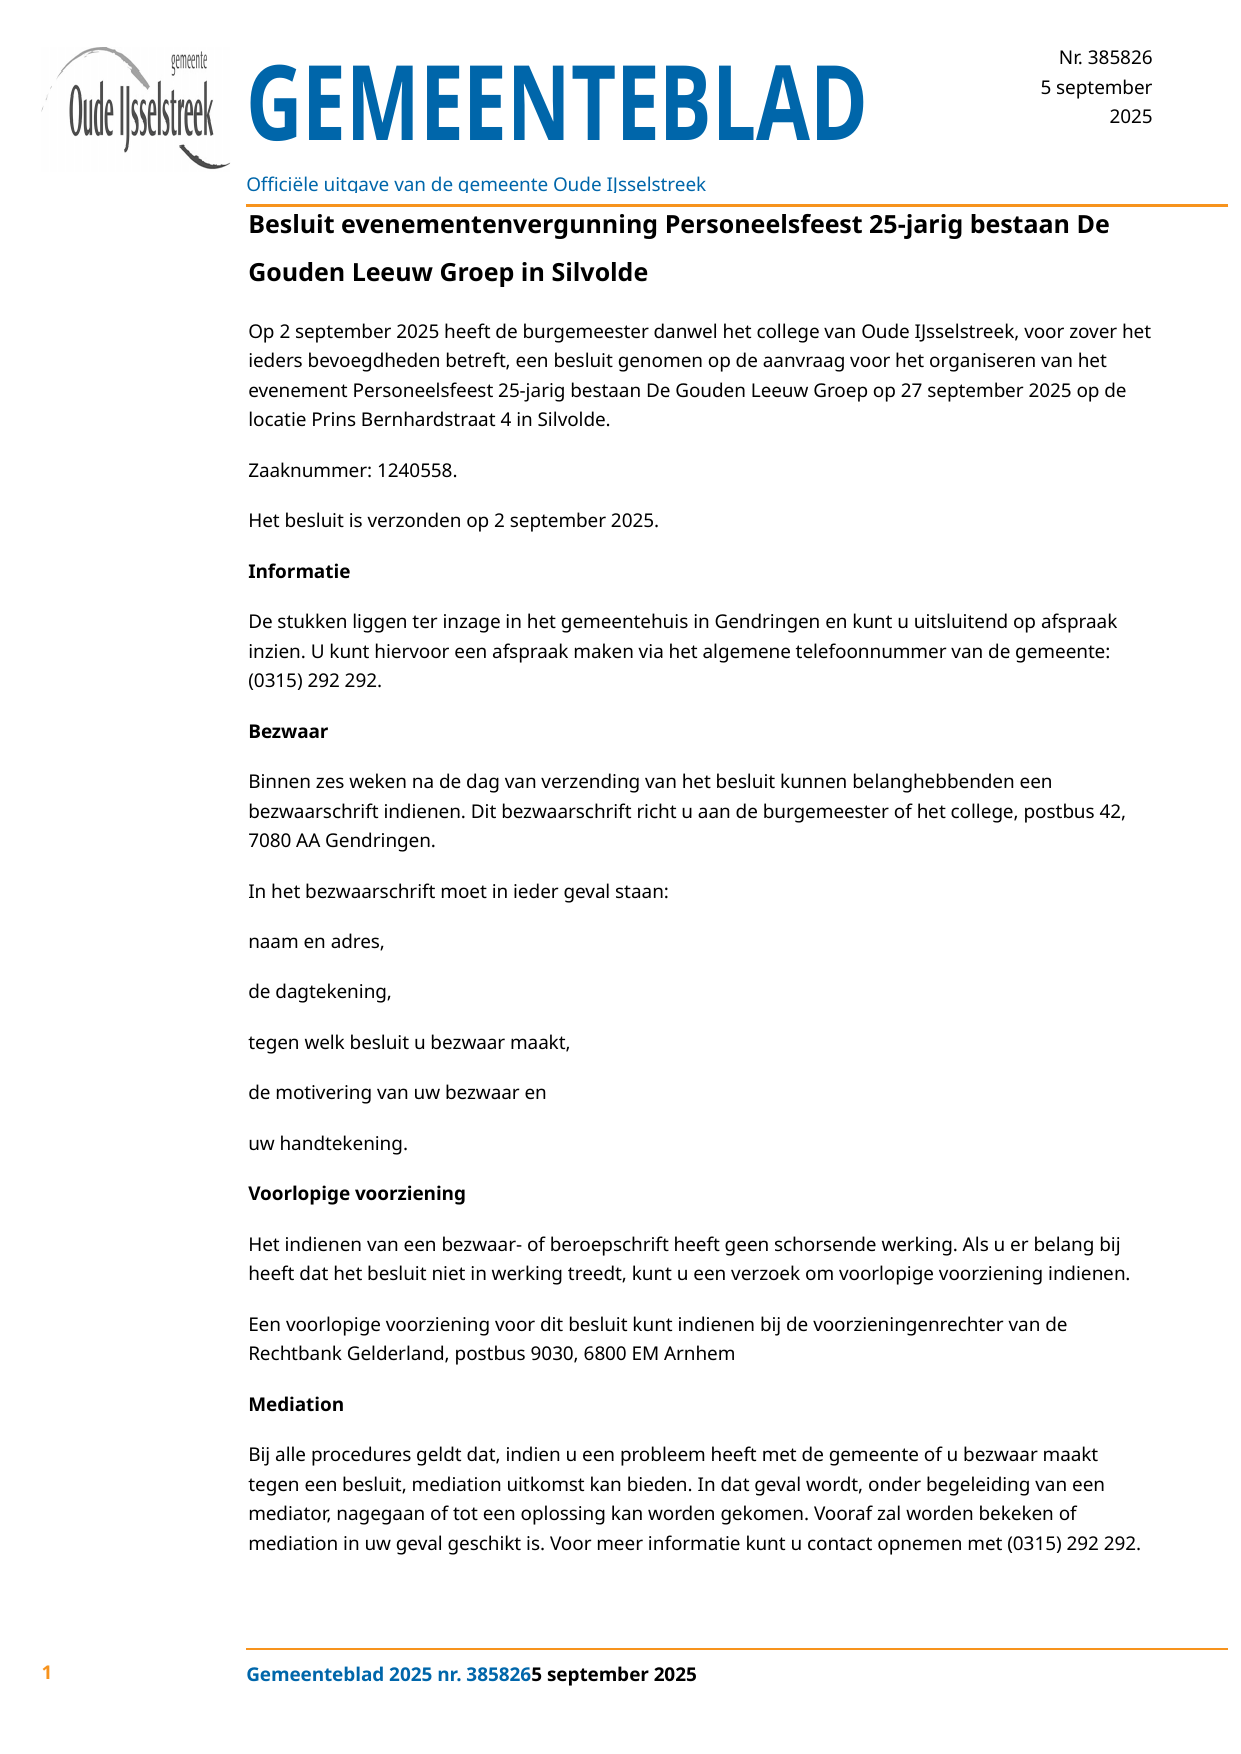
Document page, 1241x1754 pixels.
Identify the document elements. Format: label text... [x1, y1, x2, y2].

text De stukken liggen ter inzage in het gemeentehuis in Gendringen en kunt u uitsluitend op afspraak inzien. U kunt hiervoor een afspraak maken via het algemene telefoonnummer van de gemeente: (0315) 292 292. [248, 608, 1152, 693]
text tegen welk besluit u bezwaar maakt, [248, 1029, 1152, 1055]
text naam en adres, [248, 928, 1152, 954]
text Besluit evenementenvergunning Personeelsfeest 25-jarig bestaan De Gouden Leeuw Groep in Silvolde [248, 207, 1152, 288]
text de motivering van uw bezwaar en [248, 1079, 1152, 1105]
picture [41, 47, 231, 172]
text Binnen zes weken na de dag van verzending van het besluit kunnen belanghebbenden een bezwaarschrift indienen. Dit bezwaarschrift richt u aan de burgemeester of het college, postbus 42, 7080 AA Gendringen. [248, 768, 1152, 853]
text Het indienen van een bezwaar- of beroepschrift heeft geen schorsende werking. Als u er belang bij heeft dat het besluit niet in werking treedt, kunt u een verzoek om voorlopige voorziening indienen. [248, 1231, 1152, 1286]
text Het besluit is verzonden op 2 september 2025. [248, 507, 1152, 533]
text Op 2 september 2025 heeft de burgemeester danwel het college van Oude IJsselstreek, voor zover het ieders bevoegdheden betreft, een besluit genomen op de aanvraag voor het organiseren van het evenement Personeelsfeest 25-jarig bestaan De Gouden Leeuw Groep op 27 september 2025 op de locatie Prins Bernhardstraat 4 in Silvolde. [248, 318, 1152, 432]
text Bij alle procedures geldt dat, indien u een probleem heeft met de gemeente of u bezwaar maakt tegen een besluit, mediation uitkomst kan bieden. In dat geval wordt, onder begeleiding van een mediator, nagegaan of tot een oplossing kan worden gekomen. Vooraf zal worden bekeken of mediation in uw geval geschikt is. Voor meer informatie kunt u contact opnemen met (0315) 292 292. [248, 1441, 1152, 1556]
text uw handtekening. [248, 1130, 1152, 1156]
text In het bezwaarschrift moet in ieder geval staan: [248, 878, 1152, 904]
text Mediation [248, 1391, 1152, 1417]
text Zaaknummer: 1240558. [248, 457, 1152, 483]
text Voorlopige voorziening [248, 1180, 1152, 1206]
text Een voorlopige voorziening voor dit besluit kunt indienen bij de voorzieningenrechter van de Rechtbank Gelderland, postbus 9030, 6800 EM Arnhem [248, 1311, 1152, 1366]
text de dagtekening, [248, 979, 1152, 1004]
text Bezwaar [248, 718, 1152, 744]
text Informatie [248, 558, 1152, 584]
